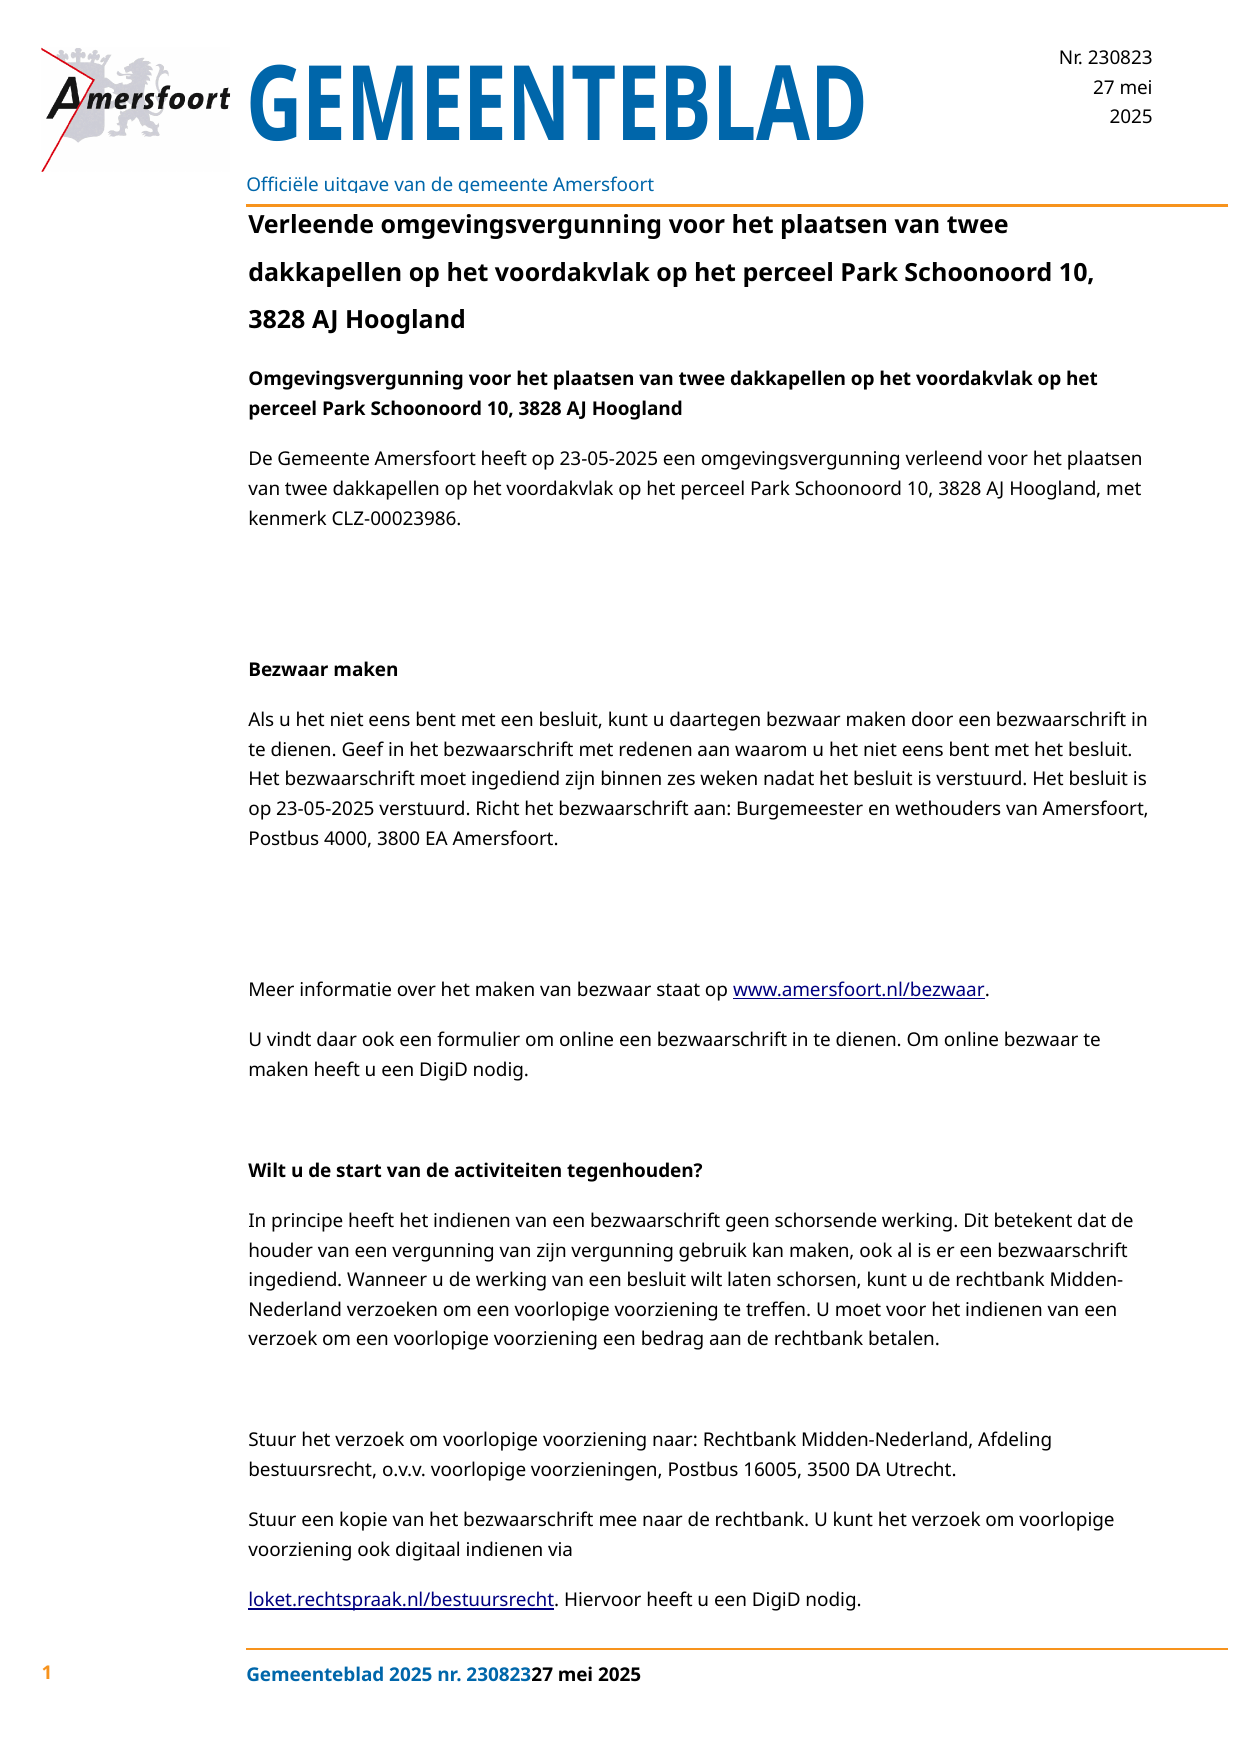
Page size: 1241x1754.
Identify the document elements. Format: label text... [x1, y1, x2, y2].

text Wilt u de start van de activiteiten tegenhouden? [248, 1157, 1152, 1182]
text Verleende omgevingsvergunning voor het plaatsen van twee dakkapellen op het voordakvlak op het perceel Park Schoonoord 10, 3828 AJ Hoogland [248, 207, 1152, 336]
text loket.rechtspraak.nl/bestuursrecht. Hiervoor heeft u een DigiD nodig. [248, 1586, 1152, 1612]
text Omgevingsvergunning voor het plaatsen van twee dakkapellen op het voordakvlak op het perceel Park Schoonoord 10, 3828 AJ Hoogland [248, 366, 1152, 421]
text Stuur een kopie van het bezwaarschrift mee naar de rechtbank. U kunt het verzoek om voorlopige voorziening ook digitaal indienen via [248, 1506, 1152, 1562]
text In principe heeft het indienen van een bezwaarschrift geen schorsende werking. Dit betekent dat de houder van een vergunning van zijn vergunning gebruik kan maken, ook al is er een bezwaarschrift ingediend. Wanneer u de werking van een besluit wilt laten schorsen, kunt u de rechtbank Midden-Nederland verzoeken om een voorlopige voorziening te treffen. U moet voor het indienen van een verzoek om een voorlopige voorziening een bedrag aan de rechtbank betalen. [248, 1207, 1152, 1351]
text U vindt daar ook een formulier om online een bezwaarschrift in te dienen. Om online bezwaar te maken heeft u een DigiD nodig. [248, 1026, 1152, 1082]
text Bezwaar maken [248, 656, 1152, 682]
text Als u het niet eens bent met een besluit, kunt u daartegen bezwaar maken door een bezwaarschrift in te dienen. Geef in het bezwaarschrift met redenen aan waarom u het niet eens bent met het besluit. Het bezwaarschrift moet ingediend zijn binnen zes weken nadat het besluit is verstuurd. Het besluit is op 23-05-2025 verstuurd. Richt het bezwaarschrift aan: Burgemeester en wethouders van Amersfoort, Postbus 4000, 3800 EA Amersfoort. [248, 706, 1152, 850]
picture [41, 47, 231, 172]
text Meer informatie over het maken van bezwaar staat op www.amersfoort.nl/bezwaar. [248, 976, 1152, 1002]
text Stuur het verzoek om voorlopige voorziening naar: Rechtbank Midden-Nederland, Afdeling bestuursrecht, o.v.v. voorlopige voorzieningen, Postbus 16005, 3500 DA Utrecht. [248, 1426, 1152, 1482]
text De Gemeente Amersfoort heeft op 23-05-2025 een omgevingsvergunning verleend voor het plaatsen van twee dakkapellen op het voordakvlak op het perceel Park Schoonoord 10, 3828 AJ Hoogland, met kenmerk CLZ-00023986. [248, 446, 1152, 530]
